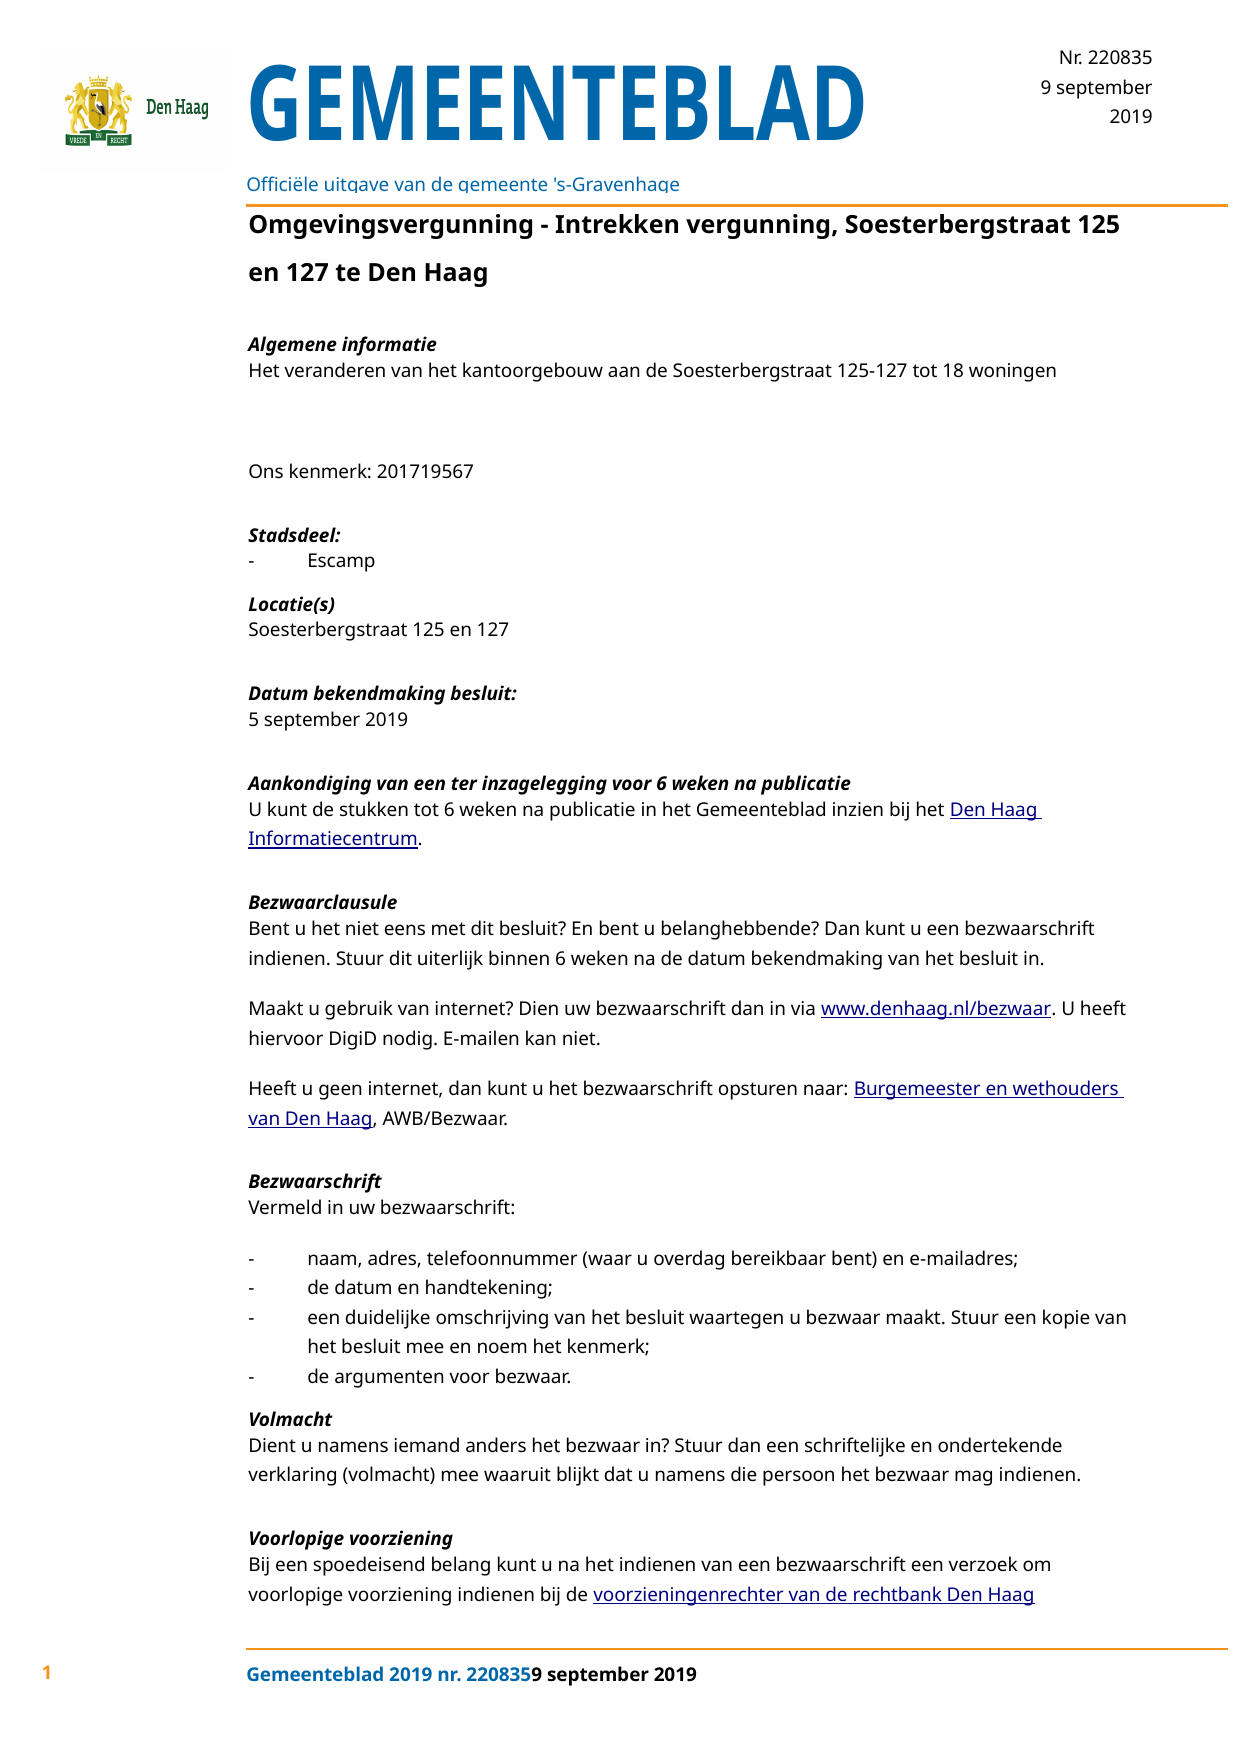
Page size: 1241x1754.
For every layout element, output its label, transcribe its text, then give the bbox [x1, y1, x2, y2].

list een duidelijke omschrijving van het besluit waartegen u bezwaar maakt. Stuur een kopie van het besluit mee en noem het kenmerk; [248, 1304, 1152, 1359]
text Maakt u gebruik van internet? Dien uw bezwaarschrift dan in via www.denhaag.nl/bezwaar. U heeft hiervoor DigiD nodig. E-mailen kan niet. [248, 995, 1152, 1051]
list de datum en handtekening; [248, 1274, 1152, 1300]
text Ons kenmerk: 201719567 [248, 458, 1152, 484]
text Bezwaarclausule [248, 889, 1152, 915]
text Soesterbergstraat 125 en 127 [248, 617, 1152, 642]
text Vermeld in uw bezwaarschrift: [248, 1194, 1152, 1220]
text Bij een spoedeisend belang kunt u na het indienen van een bezwaarschrift een verzoek om voorlopige voorziening indienen bij de voorzieningenrechter van de rechtbank Den Haag [248, 1551, 1152, 1607]
text Locatie(s) [248, 591, 1152, 617]
text Het veranderen van het kantoorgebouw aan de Soesterbergstraat 125-127 tot 18 woningen [248, 357, 1152, 383]
list Escamp [248, 548, 1152, 573]
text Bent u het niet eens met dit besluit? En bent u belanghebbende? Dan kunt u een bezwaarschrift indienen. Stuur dit uiterlijk binnen 6 weken na de datum bekendmaking van het besluit in. [248, 915, 1152, 971]
text Aankondiging van een ter inzagelegging voor 6 weken na publicatie [248, 770, 1152, 796]
text Algemene informatie [248, 331, 1152, 357]
text Omgevingsvergunning - Intrekken vergunning, Soesterbergstraat 125 en 127 te Den Haag [248, 207, 1152, 288]
text Heeft u geen internet, dan kunt u het bezwaarschrift opsturen naar: Burgemeester en wethouders van Den Haag, AWB/Bezwaar. [248, 1075, 1152, 1131]
text Stadsdeel: [248, 522, 1152, 548]
text 5 september 2019 [248, 706, 1152, 732]
text Datum bekendmaking besluit: [248, 681, 1152, 706]
text Dient u namens iemand anders het bezwaar in? Stuur dan een schriftelijke en ondertekende verklaring (volmacht) mee waaruit blijkt dat u namens die persoon het bezwaar mag indienen. [248, 1432, 1152, 1487]
text U kunt de stukken tot 6 weken na publicatie in het Gemeenteblad inzien bij het Den Haag Informatiecentrum. [248, 796, 1152, 851]
list naam, adres, telefoonnummer (waar u overdag bereikbaar bent) en e-mailadres; [248, 1245, 1152, 1271]
list de argumenten voor bezwaar. [248, 1363, 1152, 1389]
text Volmacht [248, 1406, 1152, 1432]
picture [41, 47, 231, 172]
text Voorlopige voorziening [248, 1526, 1152, 1551]
text Bezwaarschrift [248, 1169, 1152, 1194]
